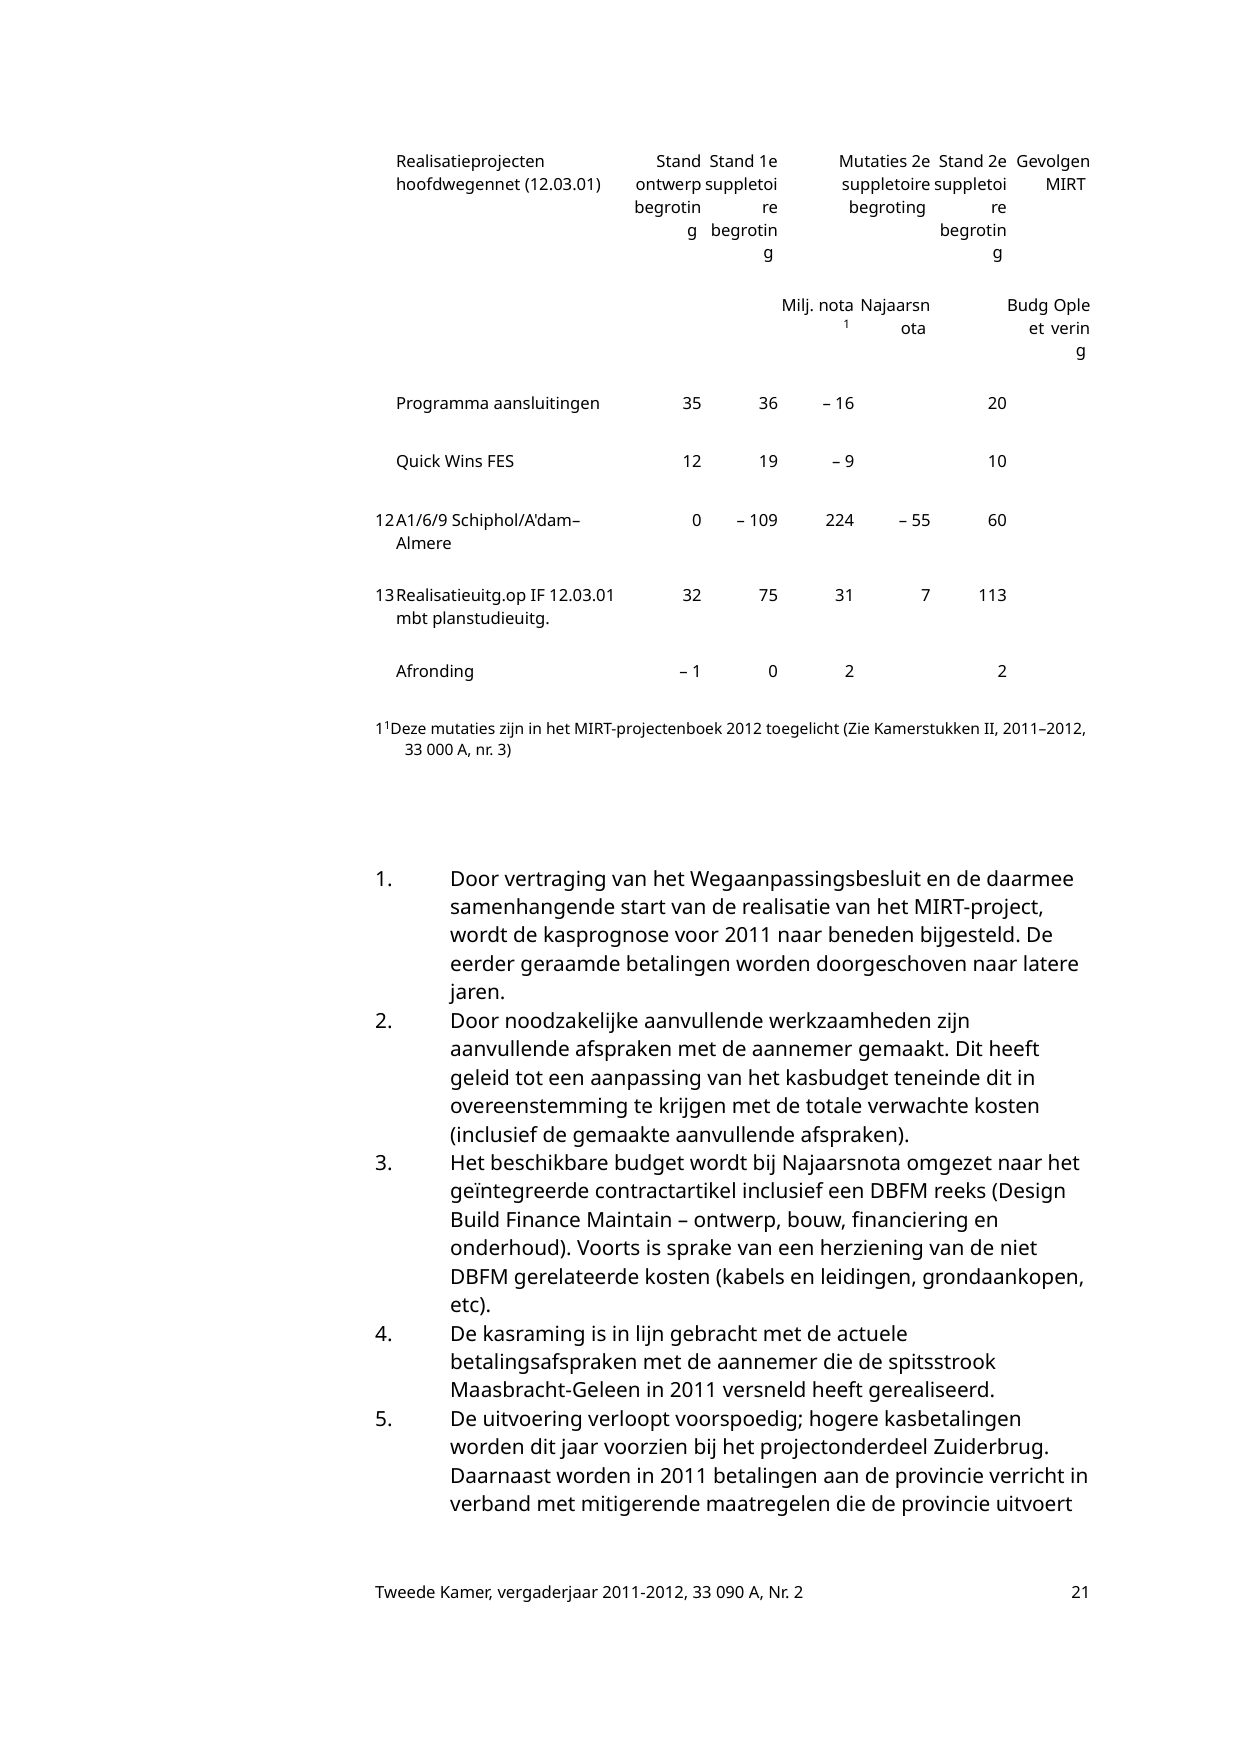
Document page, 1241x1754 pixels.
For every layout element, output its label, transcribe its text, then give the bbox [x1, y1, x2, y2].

table_cell 35 [625, 392, 701, 450]
table_cell [1048, 450, 1090, 508]
table_cell Milj. nota 1 [778, 294, 854, 392]
table_cell [375, 392, 396, 450]
table_cell 2 [930, 659, 1007, 718]
table_cell Programma aansluitingen [396, 392, 625, 450]
table_header [375, 150, 396, 293]
table_cell 0 [701, 659, 778, 718]
table_cell [625, 294, 701, 392]
table_header Stand 2e suppletoire begroting [930, 150, 1007, 293]
table_cell Oplevering [1048, 294, 1090, 392]
table_cell [1048, 509, 1090, 584]
table_cell [396, 294, 625, 392]
table_cell 12 [375, 509, 396, 584]
table_cell 113 [930, 584, 1007, 659]
table_cell 0 [625, 509, 701, 584]
list Door noodzakelijke aanvullende werkzaamheden zijn aanvullende afspraken met de aannemer gemaakt. Dit heeft geleid tot een aanpassing van het kasbudget teneinde dit in overeenstemming te krijgen met de totale verwachte kosten (inclusief de gemaakte aanvullende afspraken). [375, 1006, 1090, 1148]
table_cell [1048, 584, 1090, 659]
list De uitvoering verloopt voorspoedig; hogere kasbetalingen worden dit jaar voorzien bij het projectonderdeel Zuiderbrug. Daarnaast worden in 2011 betalingen aan de provincie verricht in verband met mitigerende maatregelen die de provincie uitvoert [375, 1404, 1090, 1518]
table_cell [930, 294, 1007, 392]
table_cell 2 [778, 659, 854, 718]
table_cell [854, 450, 930, 508]
table_cell 11Deze mutaties zijn in het MIRT-projectenboek 2012 toegelicht (Zie Kamerstukken II, 2011–2012, 33 000 A, nr. 3) [375, 718, 1090, 790]
table_cell Afronding [396, 659, 625, 718]
table_cell 19 [701, 450, 778, 508]
table_cell 32 [625, 584, 701, 659]
table_cell [1007, 450, 1048, 508]
table_header Realisatieprojecten hoofdwegennet (12.03.01) [396, 150, 625, 293]
table_cell 31 [778, 584, 854, 659]
table_cell [1007, 392, 1048, 450]
table_cell [1007, 584, 1048, 659]
list De kasraming is in lijn gebracht met de actuele betalingsafspraken met de aannemer die de spitsstrook Maasbracht-Geleen in 2011 versneld heeft gerealiseerd. [375, 1319, 1090, 1404]
list Het beschikbare budget wordt bij Najaarsnota omgezet naar het geïntegreerde contractartikel inclusief een DBFM reeks (Design Build Finance Maintain – ontwerp, bouw, financiering en onderhoud). Voorts is sprake van een herziening van de niet DBFM gerelateerde kosten (kabels en leidingen, grondaankopen, etc). [375, 1148, 1090, 1319]
table_header Stand ontwerp begroting [625, 150, 701, 293]
table_cell [854, 392, 930, 450]
table_cell 10 [930, 450, 1007, 508]
table_cell [1048, 659, 1090, 718]
table_cell [375, 294, 396, 392]
table_cell [701, 294, 778, 392]
table_header Mutaties 2e suppletoire begroting [778, 150, 930, 293]
table_cell [375, 659, 396, 718]
list Door vertraging van het Wegaanpassingsbesluit en de daarmee samenhangende start van de realisatie van het MIRT-project, wordt de kasprognose voor 2011 naar beneden bijgesteld. De eerder geraamde betalingen worden doorgeschoven naar latere jaren. [375, 864, 1090, 1006]
table_cell [1007, 659, 1048, 718]
table_cell Budget [1007, 294, 1048, 392]
table_cell – 109 [701, 509, 778, 584]
table_cell [854, 659, 930, 718]
table_cell 36 [701, 392, 778, 450]
table_cell – 55 [854, 509, 930, 584]
table_cell Realisatieuitg.op IF 12.03.01 mbt planstudieuitg. [396, 584, 625, 659]
table_cell A1/6/9 Schiphol/A'dam–Almere [396, 509, 625, 584]
table_header Stand 1e suppletoire begroting [701, 150, 778, 293]
table_cell 12 [625, 450, 701, 508]
table_cell – 9 [778, 450, 854, 508]
table_cell Najaarsnota [854, 294, 930, 392]
table_cell 20 [930, 392, 1007, 450]
table_cell Quick Wins FES [396, 450, 625, 508]
table_cell [1048, 392, 1090, 450]
table_cell – 16 [778, 392, 854, 450]
table_cell [375, 450, 396, 508]
table_cell 60 [930, 509, 1007, 584]
table_cell 7 [854, 584, 930, 659]
table_cell 75 [701, 584, 778, 659]
table_cell 13 [375, 584, 396, 659]
table_header Gevolgen MIRT [1007, 150, 1090, 293]
table_cell 224 [778, 509, 854, 584]
table_cell [1007, 509, 1048, 584]
table_cell – 1 [625, 659, 701, 718]
